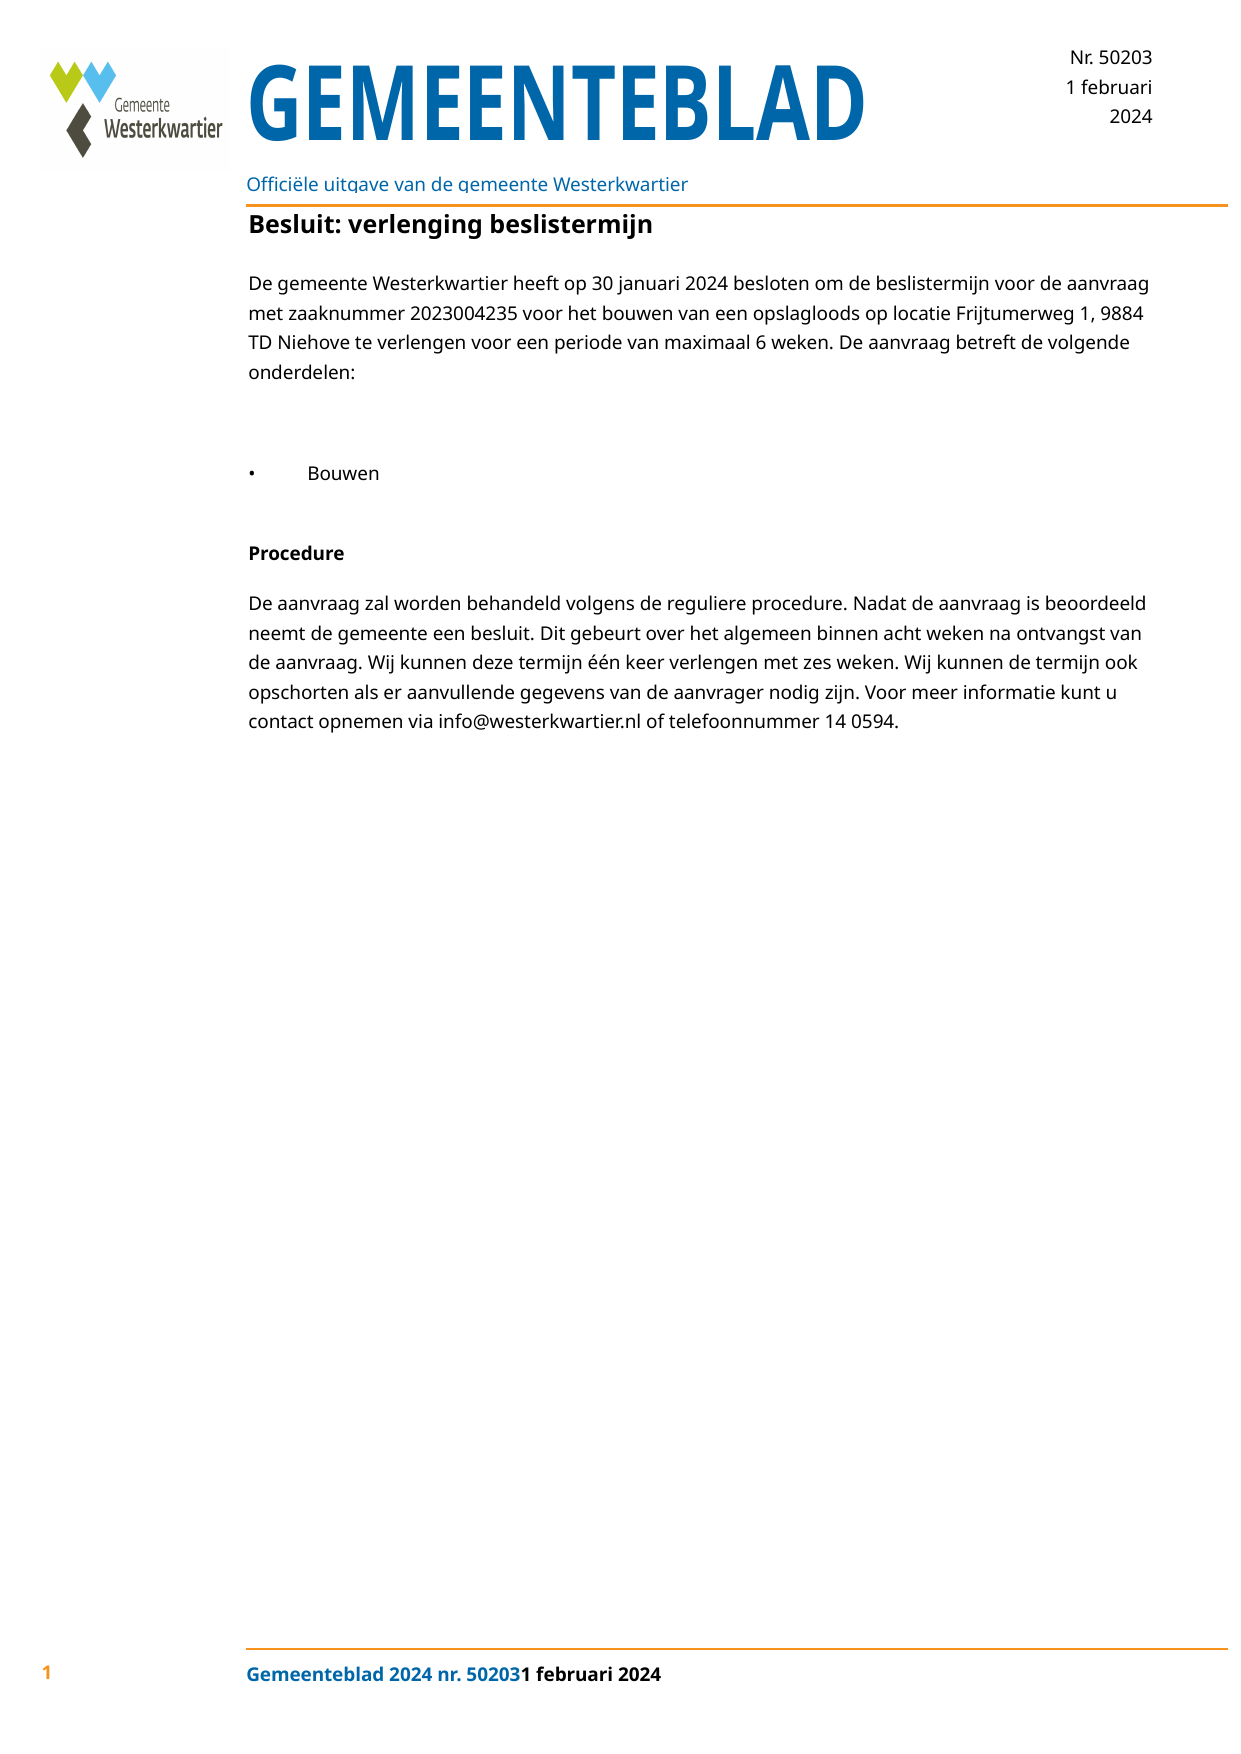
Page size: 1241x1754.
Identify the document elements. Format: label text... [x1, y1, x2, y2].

text De gemeente Westerkwartier heeft op 30 januari 2024 besloten om de beslistermijn voor de aanvraag met zaaknummer 2023004235 voor het bouwen van een opslagloods op locatie Frijtumerweg 1, 9884 TD Niehove te verlengen voor een periode van maximaal 6 weken. De aanvraag betreft de volgende onderdelen: [248, 270, 1152, 385]
picture [41, 47, 231, 172]
text De aanvraag zal worden behandeld volgens de reguliere procedure. Nadat de aanvraag is beoordeeld neemt de gemeente een besluit. Dit gebeurt over het algemeen binnen acht weken na ontvangst van de aanvraag. Wij kunnen deze termijn één keer verlengen met zes weken. Wij kunnen de termijn ook opschorten als er aanvullende gegevens van de aanvrager nodig zijn. Voor meer informatie kunt u contact opnemen via info@westerkwartier.nl of telefoonnummer 14 0594. [248, 590, 1152, 734]
list Bouwen [248, 460, 1152, 486]
text Procedure [248, 540, 1152, 566]
text Besluit: verlenging beslistermijn [248, 207, 1152, 241]
